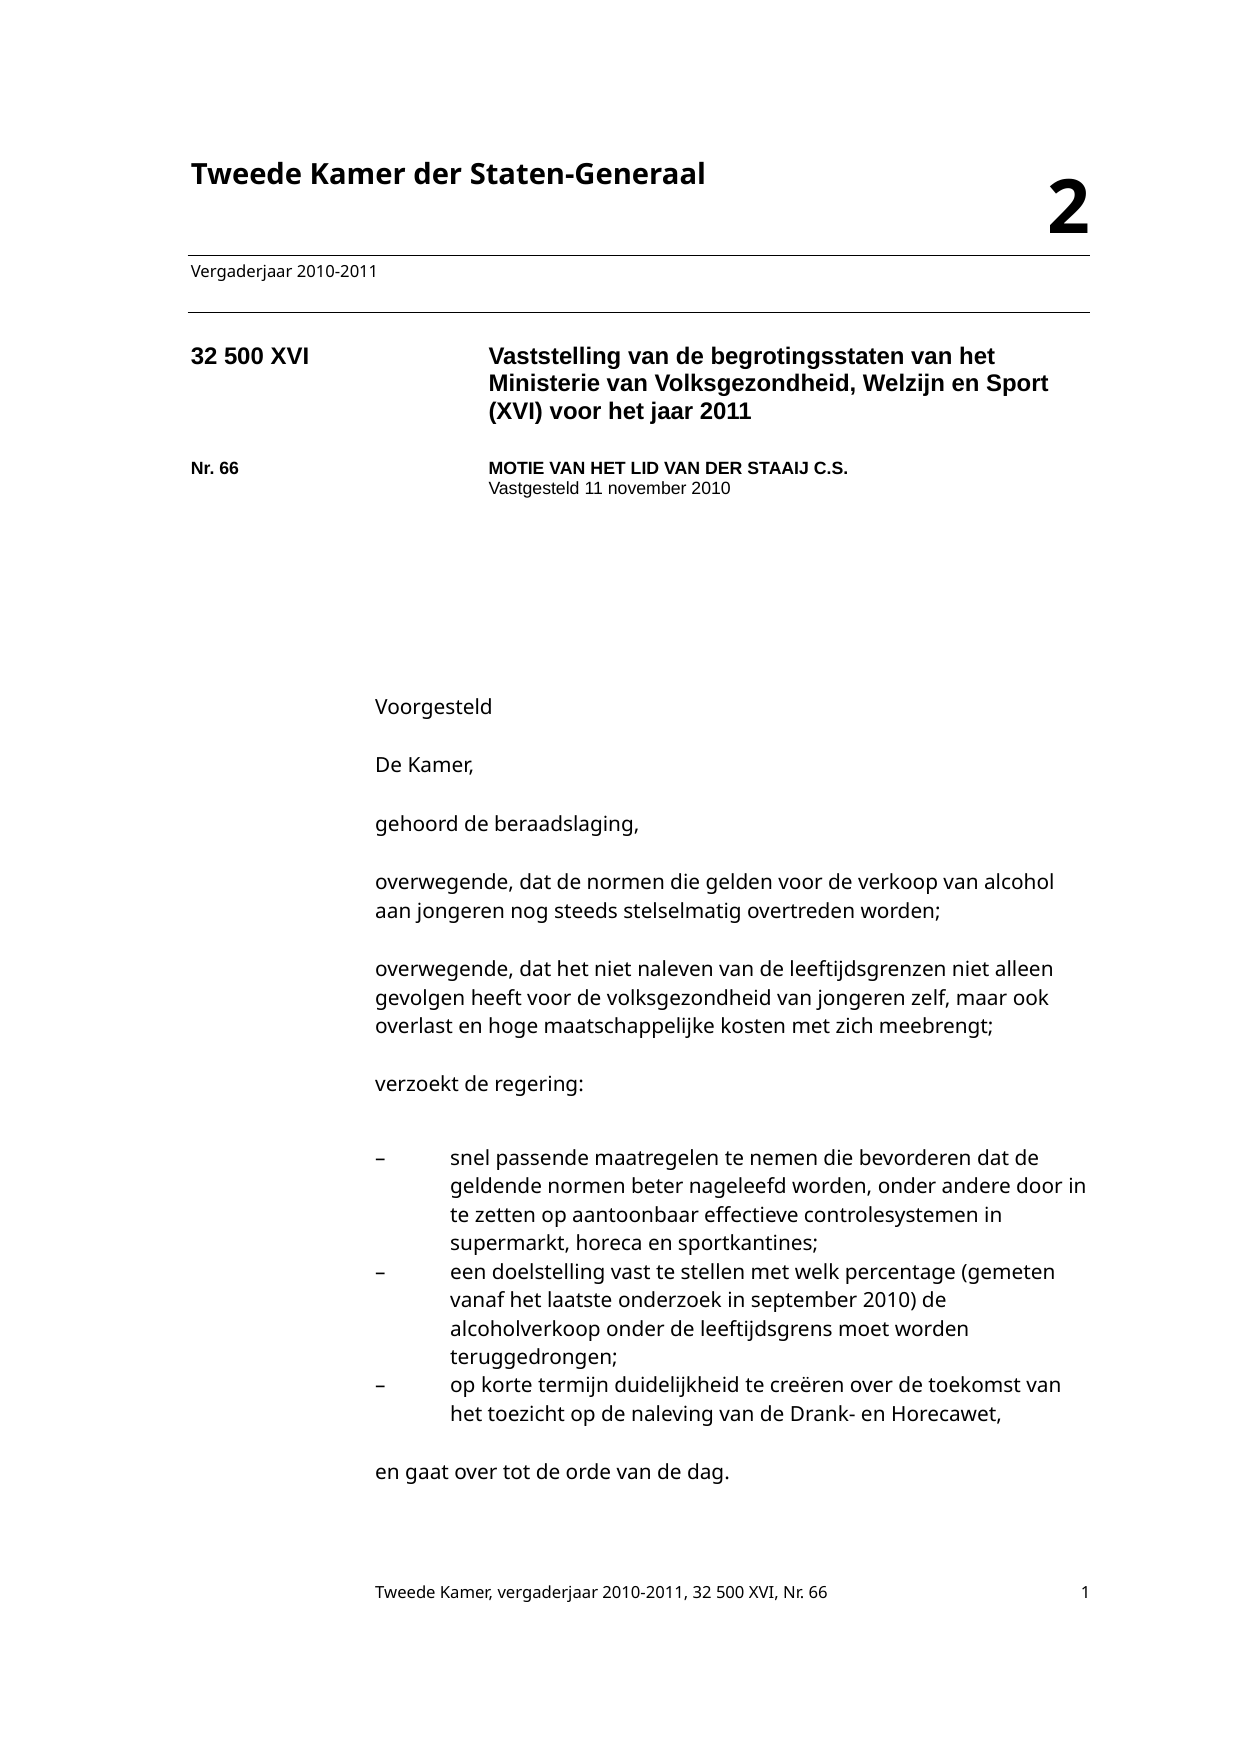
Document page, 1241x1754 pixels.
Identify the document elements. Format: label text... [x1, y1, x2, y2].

table_cell [485, 256, 1090, 312]
table_cell 32 500 XVI [188, 339, 485, 454]
list snel passende maatregelen te nemen die bevorderen dat de geldende normen beter nageleefd worden, onder andere door in te zetten op aantoonbaar effectieve controlesystemen in supermarkt, horeca en sportkantines; [375, 1143, 1090, 1257]
list op korte termijn duidelijkheid te creëren over de toekomst van het toezicht op de naleving van de Drank- en Horecawet, [375, 1371, 1090, 1427]
text overwegende, dat het niet naleven van de leeftijdsgrenzen niet alleen gevolgen heeft voor de volksgezondheid van jongeren zelf, maar ook overlast en hoge maatschappelijke kosten met zich meebrengt; [375, 954, 1090, 1039]
text verzoekt de regering: [375, 1069, 1090, 1098]
text gehoord de beraadslaging, [375, 809, 1090, 837]
table_header Tweede Kamer der Staten-Generaal [188, 150, 909, 255]
text en gaat over tot de orde van de dag. [375, 1457, 1090, 1486]
table_header 2 [910, 150, 1090, 255]
table_cell [188, 313, 485, 339]
text De Kamer, [375, 751, 1090, 779]
table_cell Vergaderjaar 2010-2011 [188, 256, 485, 312]
table_cell Vaststelling van de begrotingsstaten van het Ministerie van Volksgezondheid, Welzijn en Sport (XVI) voor het jaar 2011 [485, 339, 1090, 454]
table_cell MOTIE VAN HET LID VAN DER STAAIJ C.S. Vastgesteld 11 november 2010 [485, 455, 1090, 573]
table_cell Nr. 66 [188, 455, 485, 573]
table_cell [485, 313, 1090, 339]
text overwegende, dat de normen die gelden voor de verkoop van alcohol aan jongeren nog steeds stelselmatig overtreden worden; [375, 867, 1090, 924]
list een doelstelling vast te stellen met welk percentage (gemeten vanaf het laatste onderzoek in september 2010) de alcoholverkoop onder de leeftijdsgrens moet worden teruggedrongen; [375, 1257, 1090, 1371]
text Voorgesteld [375, 692, 1090, 721]
